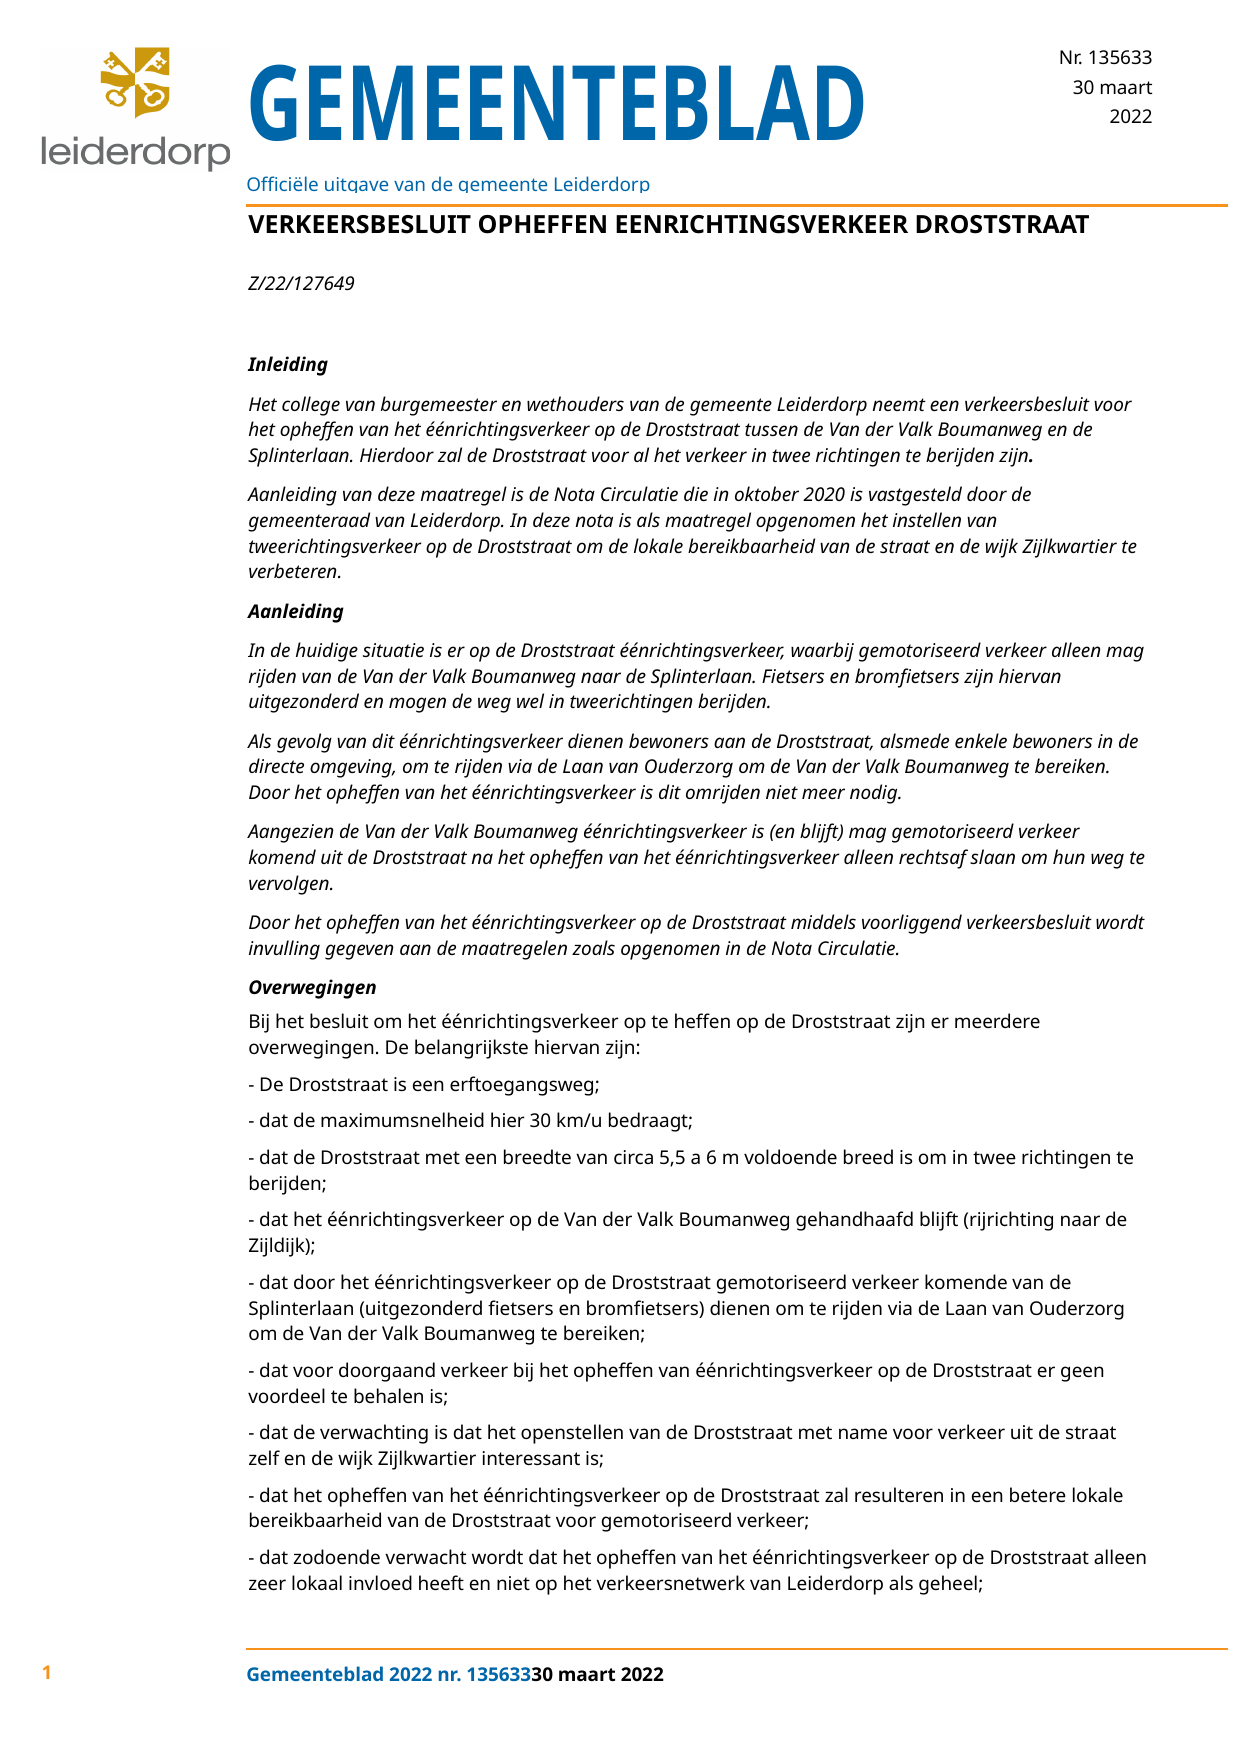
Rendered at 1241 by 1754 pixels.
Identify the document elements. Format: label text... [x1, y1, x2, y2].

text - dat het éénrichtingsverkeer op de Van der Valk Boumanweg gehandhaafd blijft (rijrichting naar de Zijldijk); [248, 1207, 1152, 1258]
text Aanleiding van deze maatregel is de Nota Circulatie die in oktober 2020 is vastgesteld door de gemeenteraad van Leiderdorp. In deze nota is als maatregel opgenomen het instellen van tweerichtingsverkeer op de Droststraat om de lokale bereikbaarheid van de straat en de wijk Zijlkwartier te verbeteren. [248, 482, 1152, 584]
text In de huidige situatie is er op de Droststraat éénrichtingsverkeer, waarbij gemotoriseerd verkeer alleen mag rijden van de Van der Valk Boumanweg naar de Splinterlaan. Fietsers en bromfietsers zijn hiervan uitgezonderd en mogen de weg wel in tweerichtingen berijden. [248, 637, 1152, 714]
text Aanleiding [248, 598, 1152, 624]
text - dat de maximumsnelheid hier 30 km/u bedraagt; [248, 1108, 1152, 1133]
text - dat voor doorgaand verkeer bij het opheffen van éénrichtingsverkeer op de Droststraat er geen voordeel te behalen is; [248, 1357, 1152, 1409]
text - dat de verwachting is dat het openstellen van de Droststraat met name voor verkeer uit de straat zelf en de wijk Zijlkwartier interessant is; [248, 1419, 1152, 1471]
text Het college van burgemeester en wethouders van de gemeente Leiderdorp neemt een verkeersbesluit voor het opheffen van het éénrichtingsverkeer op de Droststraat tussen de Van der Valk Boumanweg en de Splinterlaan. Hierdoor zal de Droststraat voor al het verkeer in twee richtingen te berijden zijn. [248, 391, 1152, 468]
text Z/22/127649 [248, 270, 1152, 296]
text Bij het besluit om het éénrichtingsverkeer op te heffen op de Droststraat zijn er meerdere overwegingen. De belangrijkste hiervan zijn: [248, 1008, 1152, 1060]
text Door het opheffen van het éénrichtingsverkeer op de Droststraat middels voorliggend verkeersbesluit wordt invulling gegeven aan de maatregelen zoals opgenomen in de Nota Circulatie. [248, 909, 1152, 961]
text VERKEERSBESLUIT OPHEFFEN EENRICHTINGSVERKEER DROSTSTRAAT [248, 207, 1152, 241]
text - dat het opheffen van het éénrichtingsverkeer op de Droststraat zal resulteren in een betere lokale bereikbaarheid van de Droststraat voor gemotoriseerd verkeer; [248, 1482, 1152, 1533]
text - dat de Droststraat met een breedte van circa 5,5 a 6 m voldoende breed is om in twee richtingen te berijden; [248, 1144, 1152, 1196]
picture [41, 47, 231, 172]
text Overwegingen [248, 974, 1152, 1000]
text - dat zodoende verwacht wordt dat het opheffen van het éénrichtingsverkeer op de Droststraat alleen zeer lokaal invloed heeft en niet op het verkeersnetwerk van Leiderdorp als geheel; [248, 1544, 1152, 1596]
text Aangezien de Van der Valk Boumanweg éénrichtingsverkeer is (en blijft) mag gemotoriseerd verkeer komend uit de Droststraat na het opheffen van het éénrichtingsverkeer alleen rechtsaf slaan om hun weg te vervolgen. [248, 819, 1152, 896]
text Inleiding [248, 352, 1152, 377]
text - dat door het éénrichtingsverkeer op de Droststraat gemotoriseerd verkeer komende van de Splinterlaan (uitgezonderd fietsers en bromfietsers) dienen om te rijden via de Laan van Ouderzorg om de Van der Valk Boumanweg te bereiken; [248, 1269, 1152, 1346]
text Als gevolg van dit éénrichtingsverkeer dienen bewoners aan de Droststraat, alsmede enkele bewoners in de directe omgeving, om te rijden via de Laan van Ouderzorg om de Van der Valk Boumanweg te bereiken. Door het opheffen van het éénrichtingsverkeer is dit omrijden niet meer nodig. [248, 728, 1152, 805]
text - De Droststraat is een erftoegangsweg; [248, 1071, 1152, 1097]
